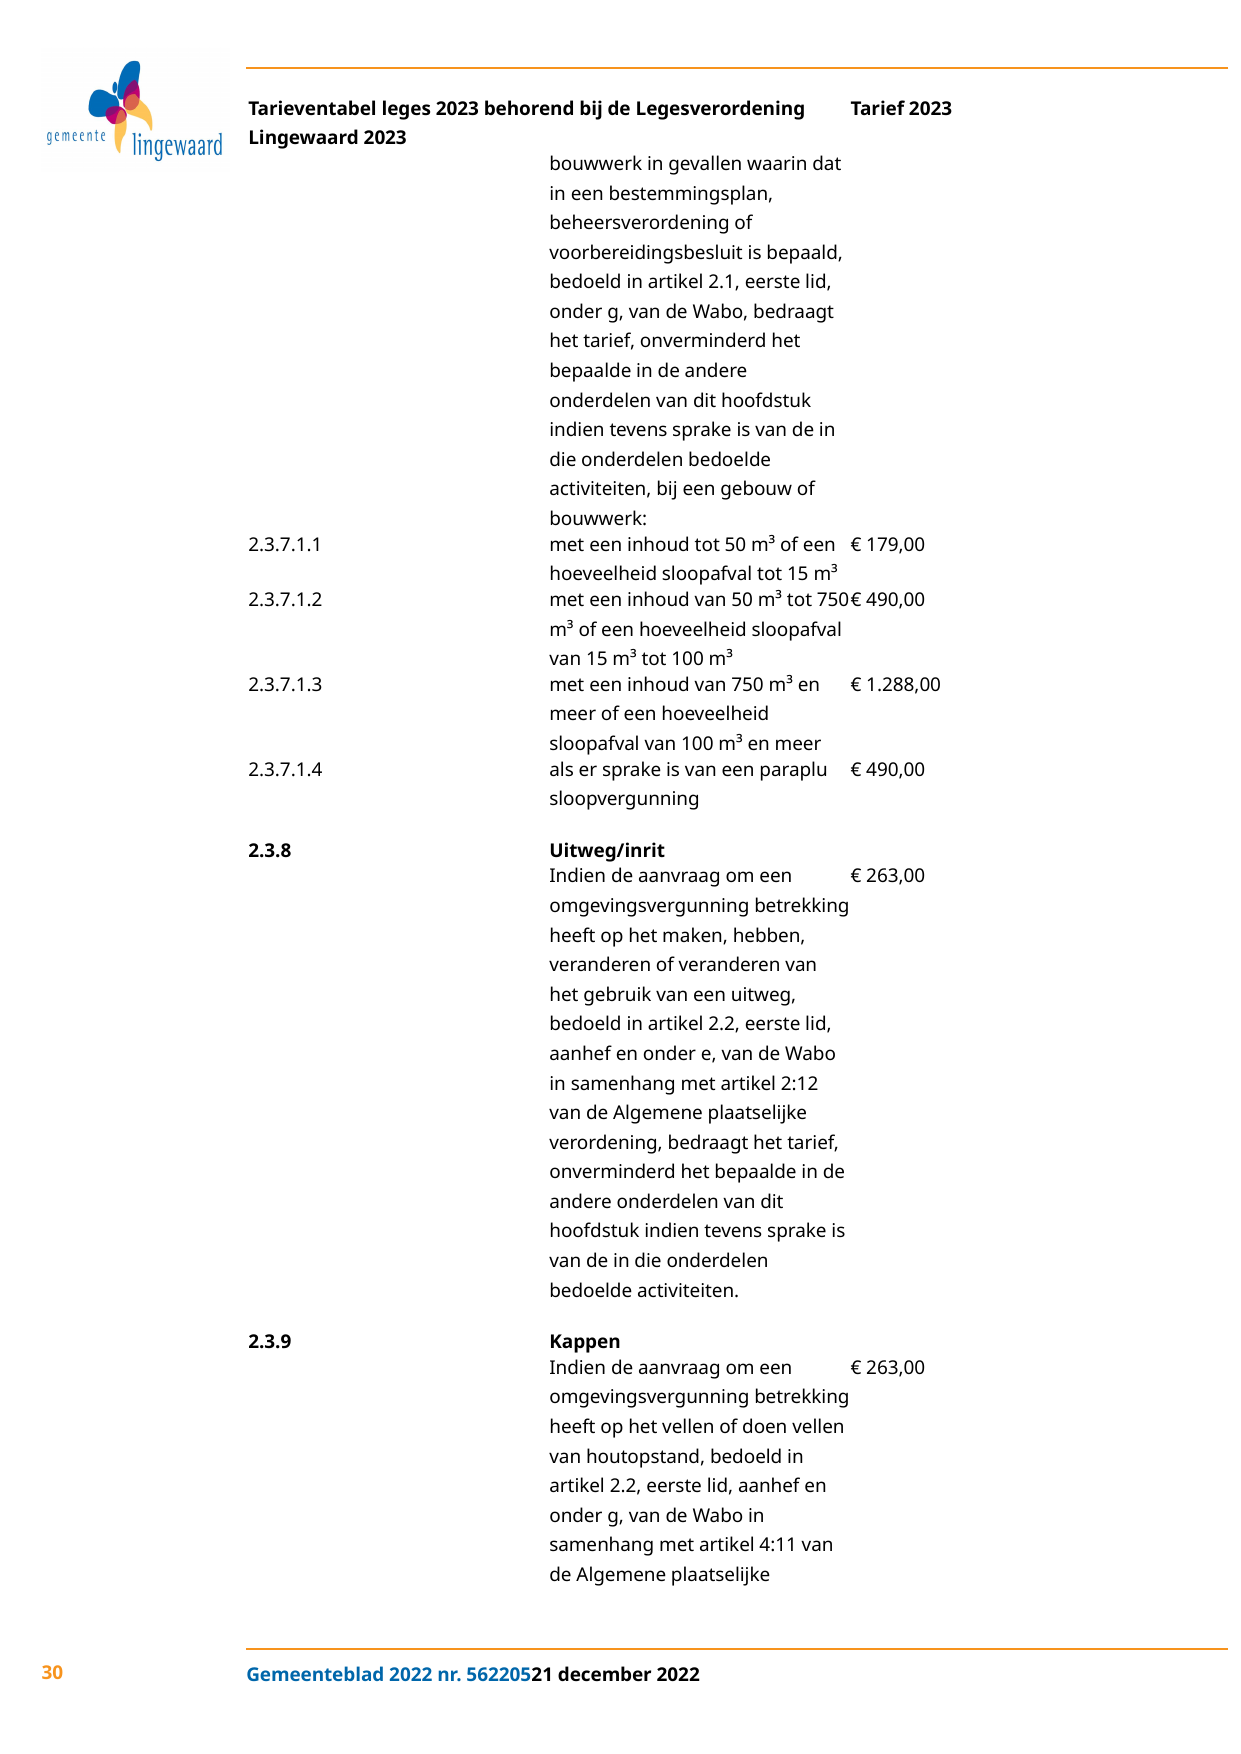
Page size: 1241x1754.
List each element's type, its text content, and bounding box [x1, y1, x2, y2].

table_cell [850, 837, 1152, 863]
table_cell [248, 1303, 549, 1328]
table_cell 2.3.7.1.4 [248, 756, 549, 811]
table_cell [549, 811, 850, 837]
table_cell € 490,00 [850, 586, 1152, 671]
table_cell [850, 811, 1152, 837]
table_header Tarieventabel leges 2023 behorend bij de Legesverordening Lingewaard 2023 [248, 95, 850, 150]
table_cell met een inhoud van 750 m³ en meer of een hoeveelheid sloopafval van 100 m³ en meer [549, 671, 850, 756]
table_cell Indien de aanvraag om een omgevingsvergunning betrekking heeft op het vellen of doen vellen van houtopstand, bedoeld in artikel 2.2, eerste lid, aanhef en onder g, van de Wabo in samenhang met artikel 4:11 van de Algemene plaatselijke [549, 1354, 850, 1587]
table_cell 2.3.8 [248, 837, 549, 863]
table_cell Kappen [549, 1328, 850, 1354]
table_cell [850, 150, 1152, 531]
table_cell met een inhoud van 50 m³ tot 750 m³ of een hoeveelheid sloopafval van 15 m³ tot 100 m³ [549, 586, 850, 671]
table_cell [850, 1303, 1152, 1328]
table_cell [549, 1303, 850, 1328]
table_cell € 179,00 [850, 531, 1152, 586]
table_cell € 490,00 [850, 756, 1152, 811]
table_cell 2.3.7.1.2 [248, 586, 549, 671]
picture [41, 47, 231, 172]
table_cell 2.3.9 [248, 1328, 549, 1354]
table_cell € 1.288,00 [850, 671, 1152, 756]
table_header Tarief 2023 [850, 95, 1152, 150]
table_cell met een inhoud tot 50 m³ of een hoeveelheid sloopafval tot 15 m³ [549, 531, 850, 586]
table_cell [248, 150, 549, 531]
table_cell Uitweg/inrit [549, 837, 850, 863]
table_cell [248, 863, 549, 1303]
table_cell Indien de aanvraag om een omgevingsvergunning betrekking heeft op het maken, hebben, veranderen of veranderen van het gebruik van een uitweg, bedoeld in artikel 2.2, eerste lid, aanhef en onder e, van de Wabo in samenhang met artikel 2:12 van de Algemene plaatselijke verordening, bedraagt het tarief, onverminderd het bepaalde in de andere onderdelen van dit hoofdstuk indien tevens sprake is van de in die onderdelen bedoelde activiteiten. [549, 863, 850, 1303]
table_cell € 263,00 [850, 863, 1152, 1303]
table_cell [248, 1354, 549, 1587]
table_cell bouwwerk in gevallen waarin dat in een bestemmingsplan, beheersverordening of voorbereidingsbesluit is bepaald, bedoeld in artikel 2.1, eerste lid, onder g, van de Wabo, bedraagt het tarief, onverminderd het bepaalde in de andere onderdelen van dit hoofdstuk indien tevens sprake is van de in die onderdelen bedoelde activiteiten, bij een gebouw of bouwwerk: [549, 150, 850, 531]
table_cell 2.3.7.1.1 [248, 531, 549, 586]
table_cell [248, 811, 549, 837]
table_cell [850, 1328, 1152, 1354]
table_cell 2.3.7.1.3 [248, 671, 549, 756]
table_cell € 263,00 [850, 1354, 1152, 1587]
table_cell als er sprake is van een paraplu sloopvergunning [549, 756, 850, 811]
